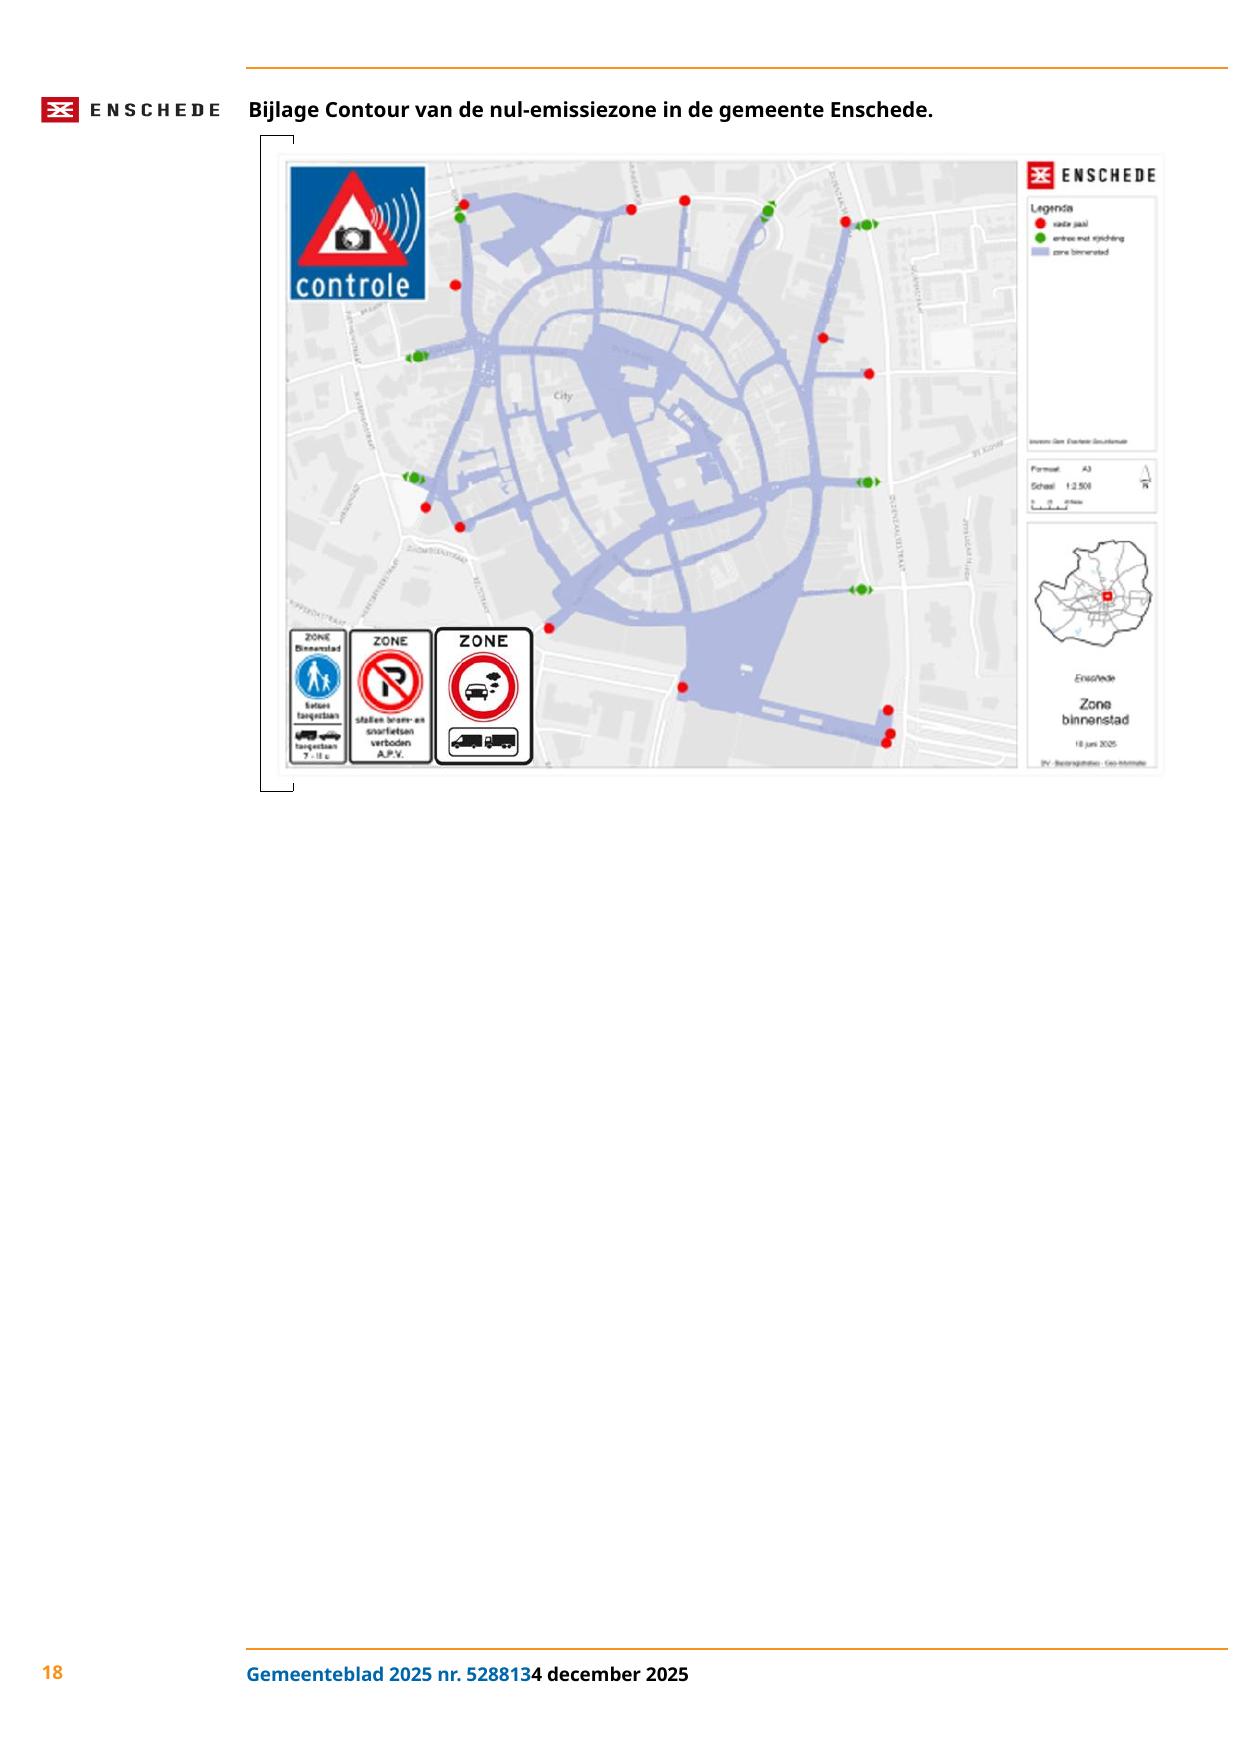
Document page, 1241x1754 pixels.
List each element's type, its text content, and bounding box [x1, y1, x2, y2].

picture [41, 47, 231, 172]
picture [268, 144, 1173, 783]
text Bijlage Contour van de nul-emissiezone in de gemeente Enschede. [248, 95, 1152, 123]
